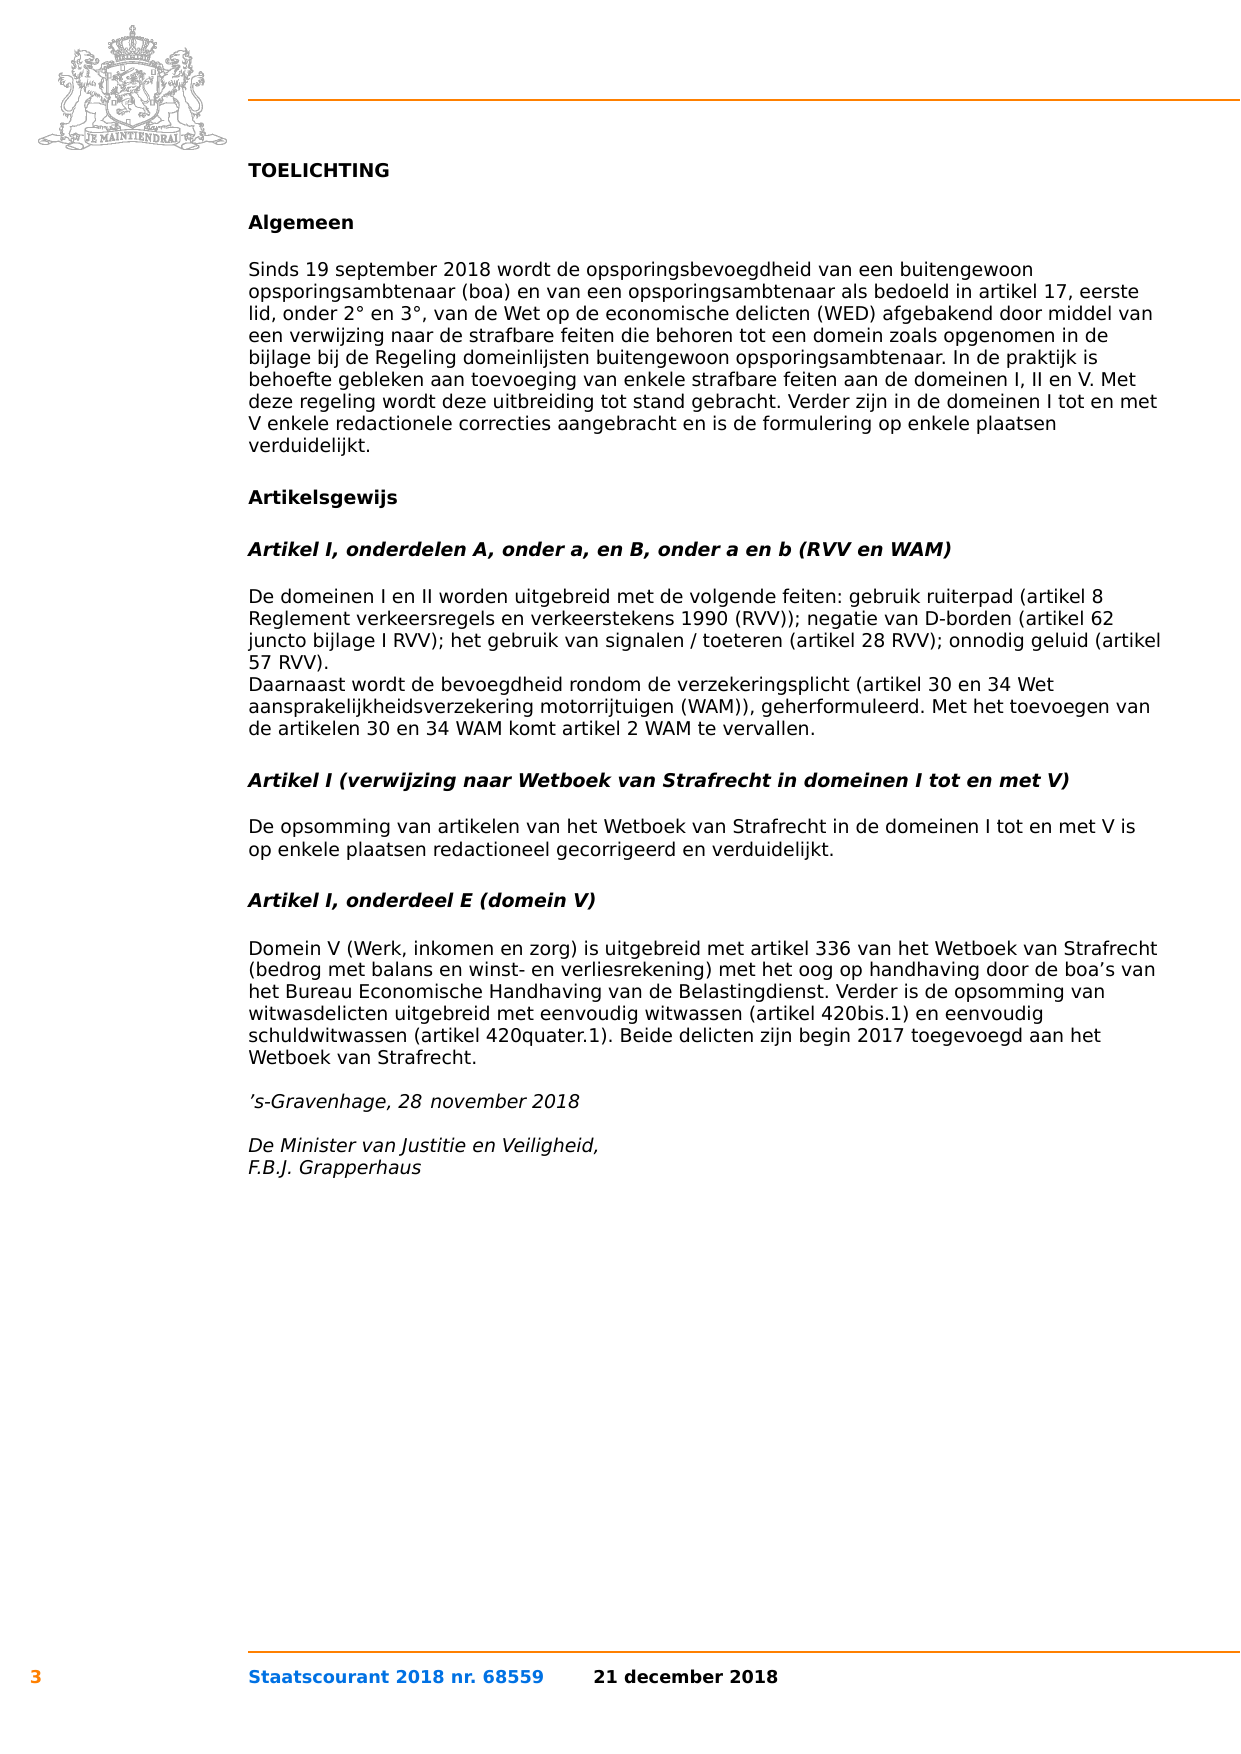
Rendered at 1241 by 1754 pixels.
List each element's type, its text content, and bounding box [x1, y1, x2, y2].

text De Minister van Justitie en Veiligheid, F.B.J. Grapperhaus [248, 1135, 1163, 1179]
text Daarnaast wordt de bevoegdheid rondom de verzekeringsplicht (artikel 30 en 34 Wet aansprakelijkheidsverzekering motorrijtuigen (WAM)), geherformuleerd. Met het toevoegen van de artikelen 30 en 34 WAM komt artikel 2 WAM te vervallen. [248, 673, 1163, 739]
text Domein V (Werk, inkomen en zorg) is uitgebreid met artikel 336 van het Wetboek van Strafrecht (bedrog met balans en winst- en verliesrekening) met het oog op handhaving door de boa’s van het Bureau Economische Handhaving van de Belastingdienst. Verder is de opsomming van witwasdelicten uitgebreid met eenvoudig witwassen (artikel 420bis.1) en eenvoudig schuldwitwassen (artikel 420quater.1). Beide delicten zijn begin 2017 toegevoegd aan het Wetboek van Strafrecht. [248, 937, 1163, 1069]
picture [38, 25, 227, 150]
subtitle Algemeen [248, 212, 1163, 234]
text De domeinen I en II worden uitgebreid met de volgende feiten: gebruik ruiterpad (artikel 8 Reglement verkeersregels en verkeerstekens 1990 (RVV)); negatie van D-borden (artikel 62 juncto bijlage I RVV); het gebruik van signalen / toeteren (artikel 28 RVV); onnodig geluid (artikel 57 RVV). [248, 586, 1163, 673]
text ’s-Gravenhage, 28 november 2018 [248, 1091, 1163, 1113]
subtitle Artikel I (verwijzing naar Wetboek van Strafrecht in domeinen I tot en met V) [248, 769, 1163, 791]
text Sinds 19 september 2018 wordt de opsporingsbevoegdheid van een buitengewoon opsporingsambtenaar (boa) en van een opsporingsambtenaar als bedoeld in artikel 17, eerste lid, onder 2° en 3°, van de Wet op de economische delicten (WED) afgebakend door middel van een verwijzing naar de strafbare feiten die behoren tot een domein zoals opgenomen in de bijlage bij de Regeling domeinlijsten buitengewoon opsporingsambtenaar. In de praktijk is behoefte gebleken aan toevoeging van enkele strafbare feiten aan de domeinen I, II en V. Met deze regeling wordt deze uitbreiding tot stand gebracht. Verder zijn in de domeinen I tot en met V enkele redactionele correcties aangebracht en is de formulering op enkele plaatsen verduidelijkt. [248, 259, 1163, 457]
subtitle TOELICHTING [248, 160, 1163, 182]
text De opsomming van artikelen van het Wetboek van Strafrecht in de domeinen I tot en met V is op enkele plaatsen redactioneel gecorrigeerd en verduidelijkt. [248, 816, 1163, 860]
subtitle Artikel I, onderdelen A, onder a, en B, onder a en b (RVV en WAM) [248, 539, 1163, 561]
subtitle Artikel I, onderdeel E (domein V) [248, 890, 1163, 912]
subtitle Artikelsgewijs [248, 487, 1163, 509]
